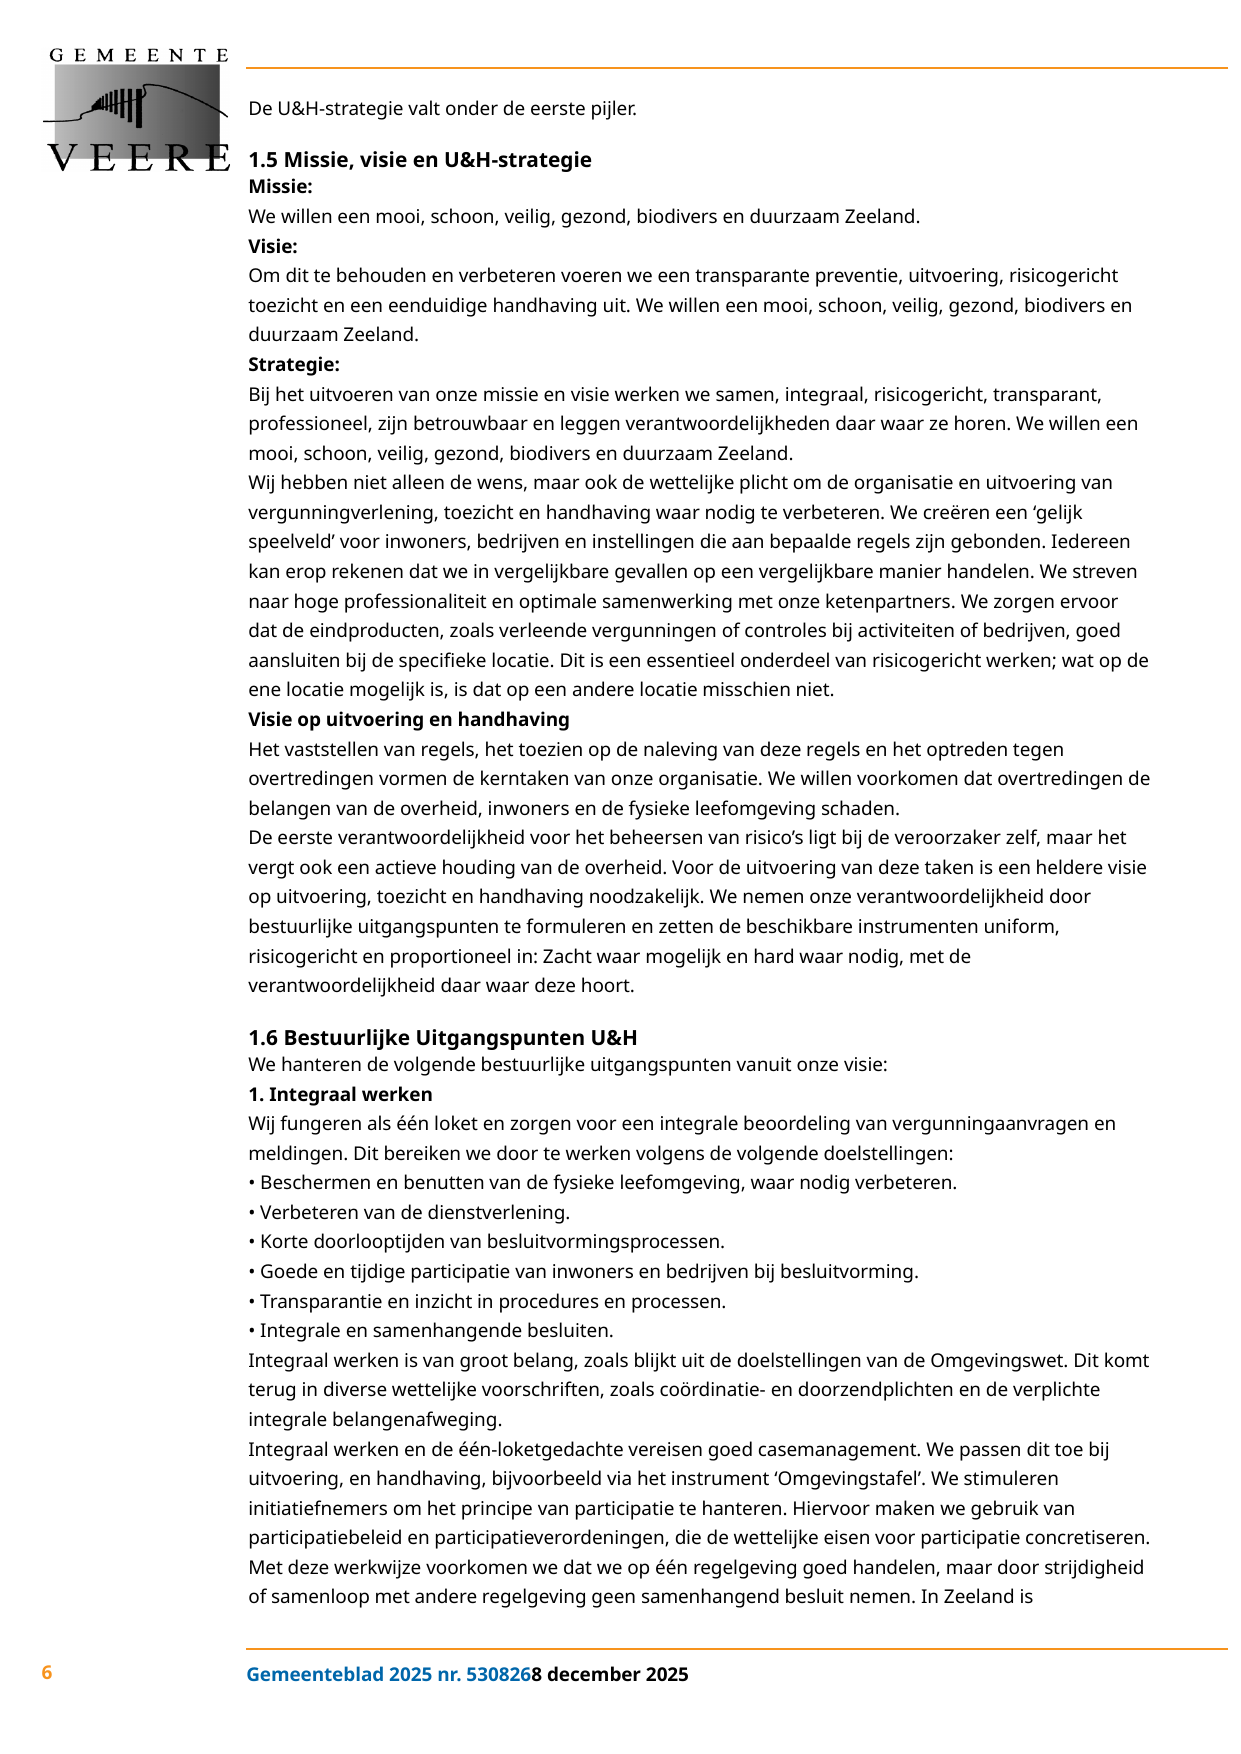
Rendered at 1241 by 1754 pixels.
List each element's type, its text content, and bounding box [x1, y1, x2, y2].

text Visie op uitvoering en handhaving [248, 706, 1152, 732]
text Wij hebben niet alleen de wens, maar ook de wettelijke plicht om de organisatie en uitvoering van vergunningverlening, toezicht en handhaving waar nodig te verbeteren. We creëren een ‘gelijk speelveld’ voor inwoners, bedrijven en instellingen die aan bepaalde regels zijn gebonden. Iedereen kan erop rekenen dat we in vergelijkbare gevallen op een vergelijkbare manier handelen. We streven naar hoge professionaliteit en optimale samenwerking met onze ketenpartners. We zorgen ervoor dat de eindproducten, zoals verleende vergunningen of controles bij activiteiten of bedrijven, goed aansluiten bij de specifieke locatie. Dit is een essentieel onderdeel van risicogericht werken; wat op de ene locatie mogelijk is, is dat op een andere locatie misschien niet. [248, 469, 1152, 702]
text • Verbeteren van de dienstverlening. [248, 1199, 1152, 1225]
text We willen een mooi, schoon, veilig, gezond, biodivers en duurzaam Zeeland. [248, 203, 1152, 229]
text De U&H-strategie valt onder de eerste pijler. [248, 95, 1152, 121]
text Visie: [248, 233, 1152, 258]
text Wij fungeren als één loket en zorgen voor een integrale beoordeling van vergunningaanvragen en meldingen. Dit bereiken we door te werken volgens de volgende doelstellingen: [248, 1110, 1152, 1166]
text 1.6 Bestuurlijke Uitgangspunten U&H [248, 1023, 1152, 1051]
text • Korte doorlooptijden van besluitvormingsprocessen. [248, 1229, 1152, 1254]
text • Goede en tijdige participatie van inwoners en bedrijven bij besluitvorming. [248, 1258, 1152, 1284]
text Het vaststellen van regels, het toezien op de naleving van deze regels en het optreden tegen overtredingen vormen de kerntaken van onze organisatie. We willen voorkomen dat overtredingen de belangen van de overheid, inwoners en de fysieke leefomgeving schaden. [248, 736, 1152, 821]
text Om dit te behouden en verbeteren voeren we een transparante preventie, uitvoering, risicogericht toezicht en een eenduidige handhaving uit. We willen een mooi, schoon, veilig, gezond, biodivers en duurzaam Zeeland. [248, 262, 1152, 347]
picture [41, 47, 231, 172]
text We hanteren de volgende bestuurlijke uitgangspunten vanuit onze visie: [248, 1051, 1152, 1077]
text Integraal werken is van groot belang, zoals blijkt uit de doelstellingen van de Omgevingswet. Dit komt terug in diverse wettelijke voorschriften, zoals coördinatie- en doorzendplichten en de verplichte integrale belangenafweging. [248, 1347, 1152, 1432]
text Bij het uitvoeren van onze missie en visie werken we samen, integraal, risicogericht, transparant, professioneel, zijn betrouwbaar en leggen verantwoordelijkheden daar waar ze horen. We willen een mooi, schoon, veilig, gezond, biodivers en duurzaam Zeeland. [248, 381, 1152, 466]
text • Transparantie en inzicht in procedures en processen. [248, 1288, 1152, 1314]
text 1.5 Missie, visie en U&H-strategie [248, 145, 1152, 174]
text Integraal werken en de één-loketgedachte vereisen goed casemanagement. We passen dit toe bij uitvoering, en handhaving, bijvoorbeeld via het instrument ‘Omgevingstafel’. We stimuleren initiatiefnemers om het principe van participatie te hanteren. Hiervoor maken we gebruik van participatiebeleid en participatieverordeningen, die de wettelijke eisen voor participatie concretiseren. Met deze werkwijze voorkomen we dat we op één regelgeving goed handelen, maar door strijdigheid of samenloop met andere regelgeving geen samenhangend besluit nemen. In Zeeland is [248, 1436, 1152, 1609]
text Missie: [248, 174, 1152, 199]
text 1. Integraal werken [248, 1081, 1152, 1107]
text • Integrale en samenhangende besluiten. [248, 1317, 1152, 1343]
text Strategie: [248, 351, 1152, 377]
text De eerste verantwoordelijkheid voor het beheersen van risico’s ligt bij de veroorzaker zelf, maar het vergt ook een actieve houding van de overheid. Voor de uitvoering van deze taken is een heldere visie op uitvoering, toezicht en handhaving noodzakelijk. We nemen onze verantwoordelijkheid door bestuurlijke uitgangspunten te formuleren en zetten de beschikbare instrumenten uniform, risicogericht en proportioneel in: Zacht waar mogelijk en hard waar nodig, met de verantwoordelijkheid daar waar deze hoort. [248, 824, 1152, 998]
text • Beschermen en benutten van de fysieke leefomgeving, waar nodig verbeteren. [248, 1169, 1152, 1195]
